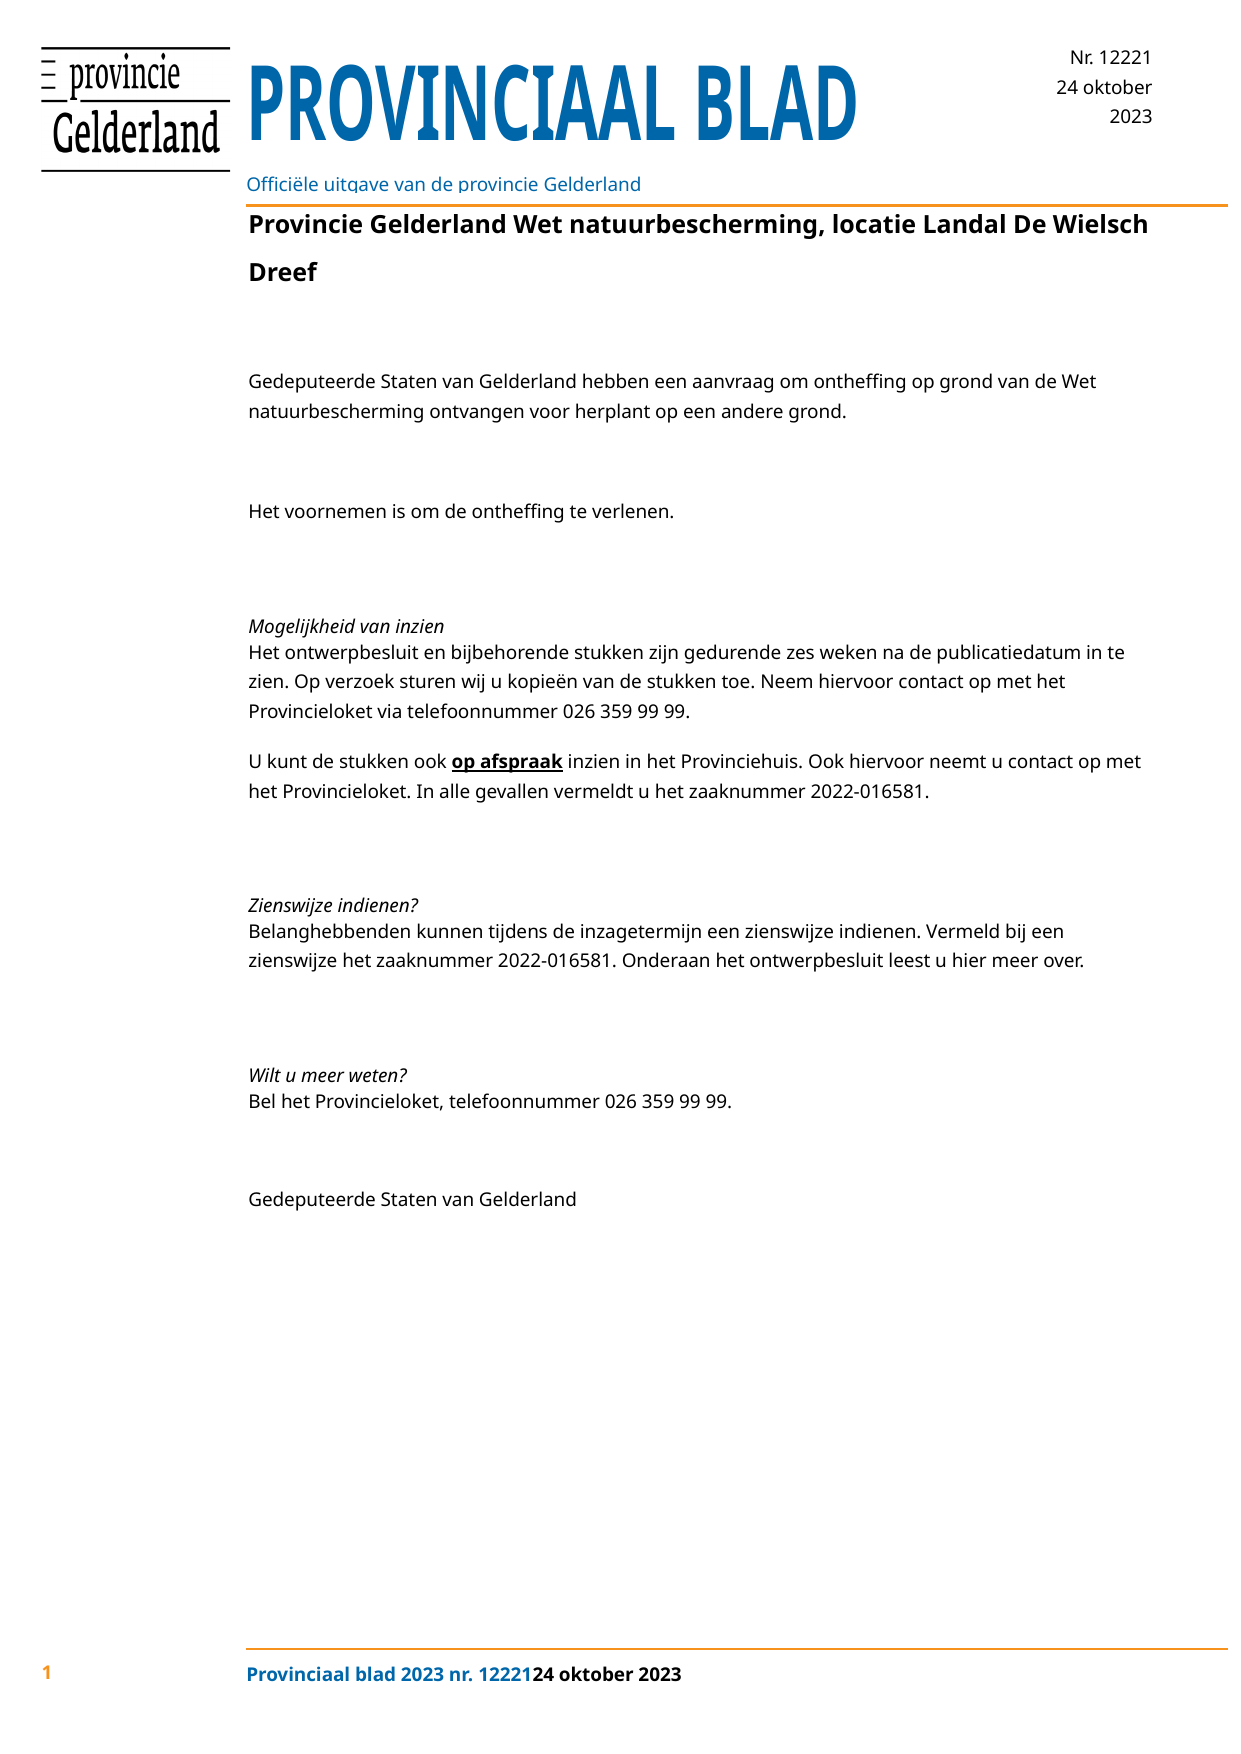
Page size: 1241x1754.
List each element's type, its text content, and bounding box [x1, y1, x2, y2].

text Zienswijze indienen? [248, 892, 1152, 918]
text Mogelijkheid van inzien [248, 613, 1152, 639]
text Provincie Gelderland Wet natuurbescherming, locatie Landal De Wielsch Dreef [248, 207, 1152, 288]
text Het ontwerpbesluit en bijbehorende stukken zijn gedurende zes weken na de publicatiedatum in te zien. Op verzoek sturen wij u kopieën van de stukken toe. Neem hiervoor contact op met het Provincieloket via telefoonnummer 026 359 99 99. [248, 639, 1152, 724]
text Wilt u meer weten? [248, 1062, 1152, 1088]
text Bel het Provincieloket, telefoonnummer 026 359 99 99. [248, 1088, 1152, 1113]
text U kunt de stukken ook op afspraak inzien in het Provinciehuis. Ook hiervoor neemt u contact op met het Provincieloket. In alle gevallen vermeldt u het zaaknummer 2022-016581. [248, 748, 1152, 804]
text Belanghebbenden kunnen tijdens de inzagetermijn een zienswijze indienen. Vermeld bij een zienswijze het zaaknummer 2022-016581. Onderaan het ontwerpbesluit leest u hier meer over. [248, 918, 1152, 973]
text Het voornemen is om de ontheffing te verlenen. [248, 499, 1152, 524]
picture [41, 47, 231, 172]
text Gedeputeerde Staten van Gelderland [248, 1186, 1152, 1212]
text Gedeputeerde Staten van Gelderland hebben een aanvraag om ontheffing op grond van de Wet natuurbescherming ontvangen voor herplant op een andere grond. [248, 368, 1152, 424]
